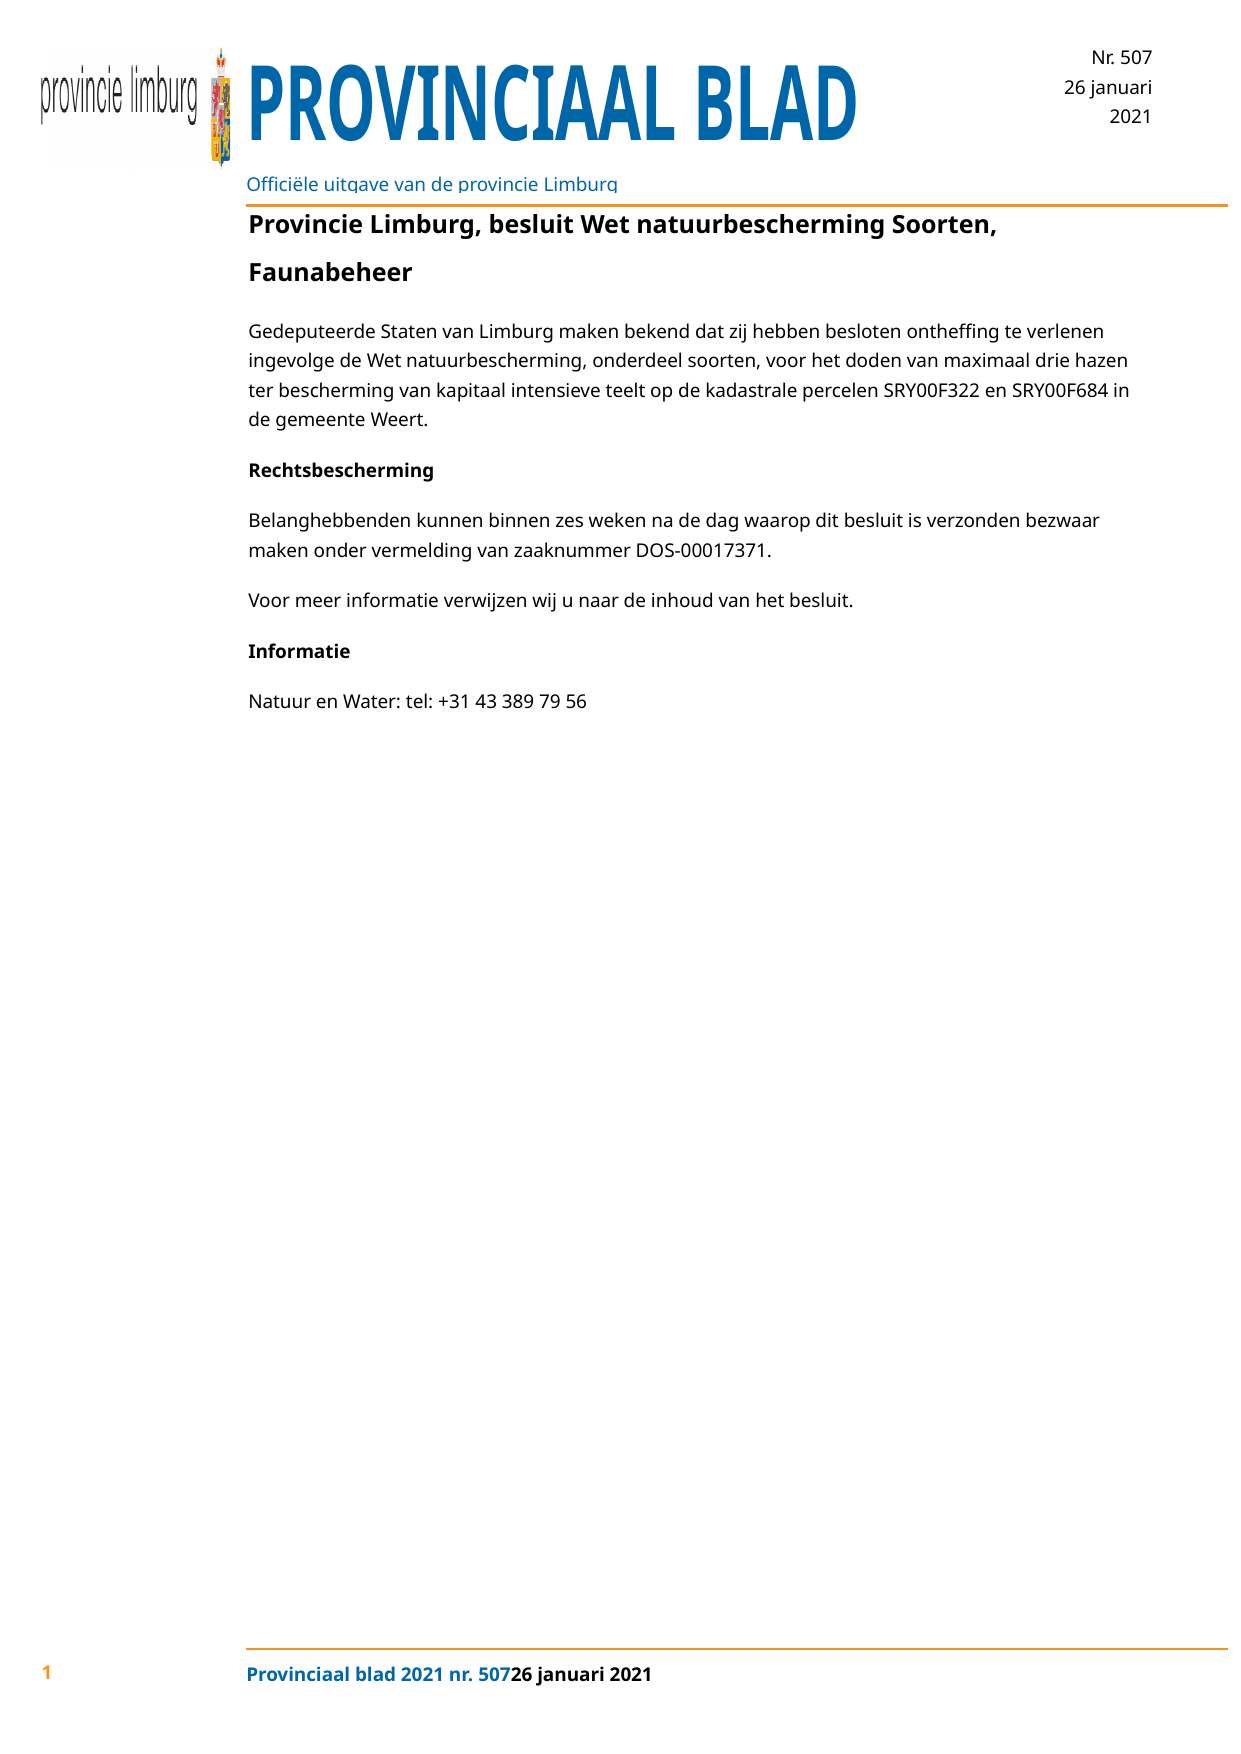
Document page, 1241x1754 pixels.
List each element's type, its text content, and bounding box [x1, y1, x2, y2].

text Informatie [248, 638, 1152, 664]
text Gedeputeerde Staten van Limburg maken bekend dat zij hebben besloten ontheffing te verlenen ingevolge de Wet natuurbescherming, onderdeel soorten, voor het doden van maximaal drie hazen ter bescherming van kapitaal intensieve teelt op de kadastrale percelen SRY00F322 en SRY00F684 in de gemeente Weert. [248, 318, 1152, 432]
text Rechtsbescherming [248, 457, 1152, 483]
text Voor meer informatie verwijzen wij u naar de inhoud van het besluit. [248, 587, 1152, 613]
picture [41, 47, 231, 172]
text Provincie Limburg, besluit Wet natuurbescherming Soorten, Faunabeheer [248, 207, 1152, 288]
text Belanghebbenden kunnen binnen zes weken na de dag waarop dit besluit is verzonden bezwaar maken onder vermelding van zaaknummer DOS-00017371. [248, 507, 1152, 563]
text Natuur en Water: tel: +31 43 389 79 56 [248, 688, 1152, 714]
